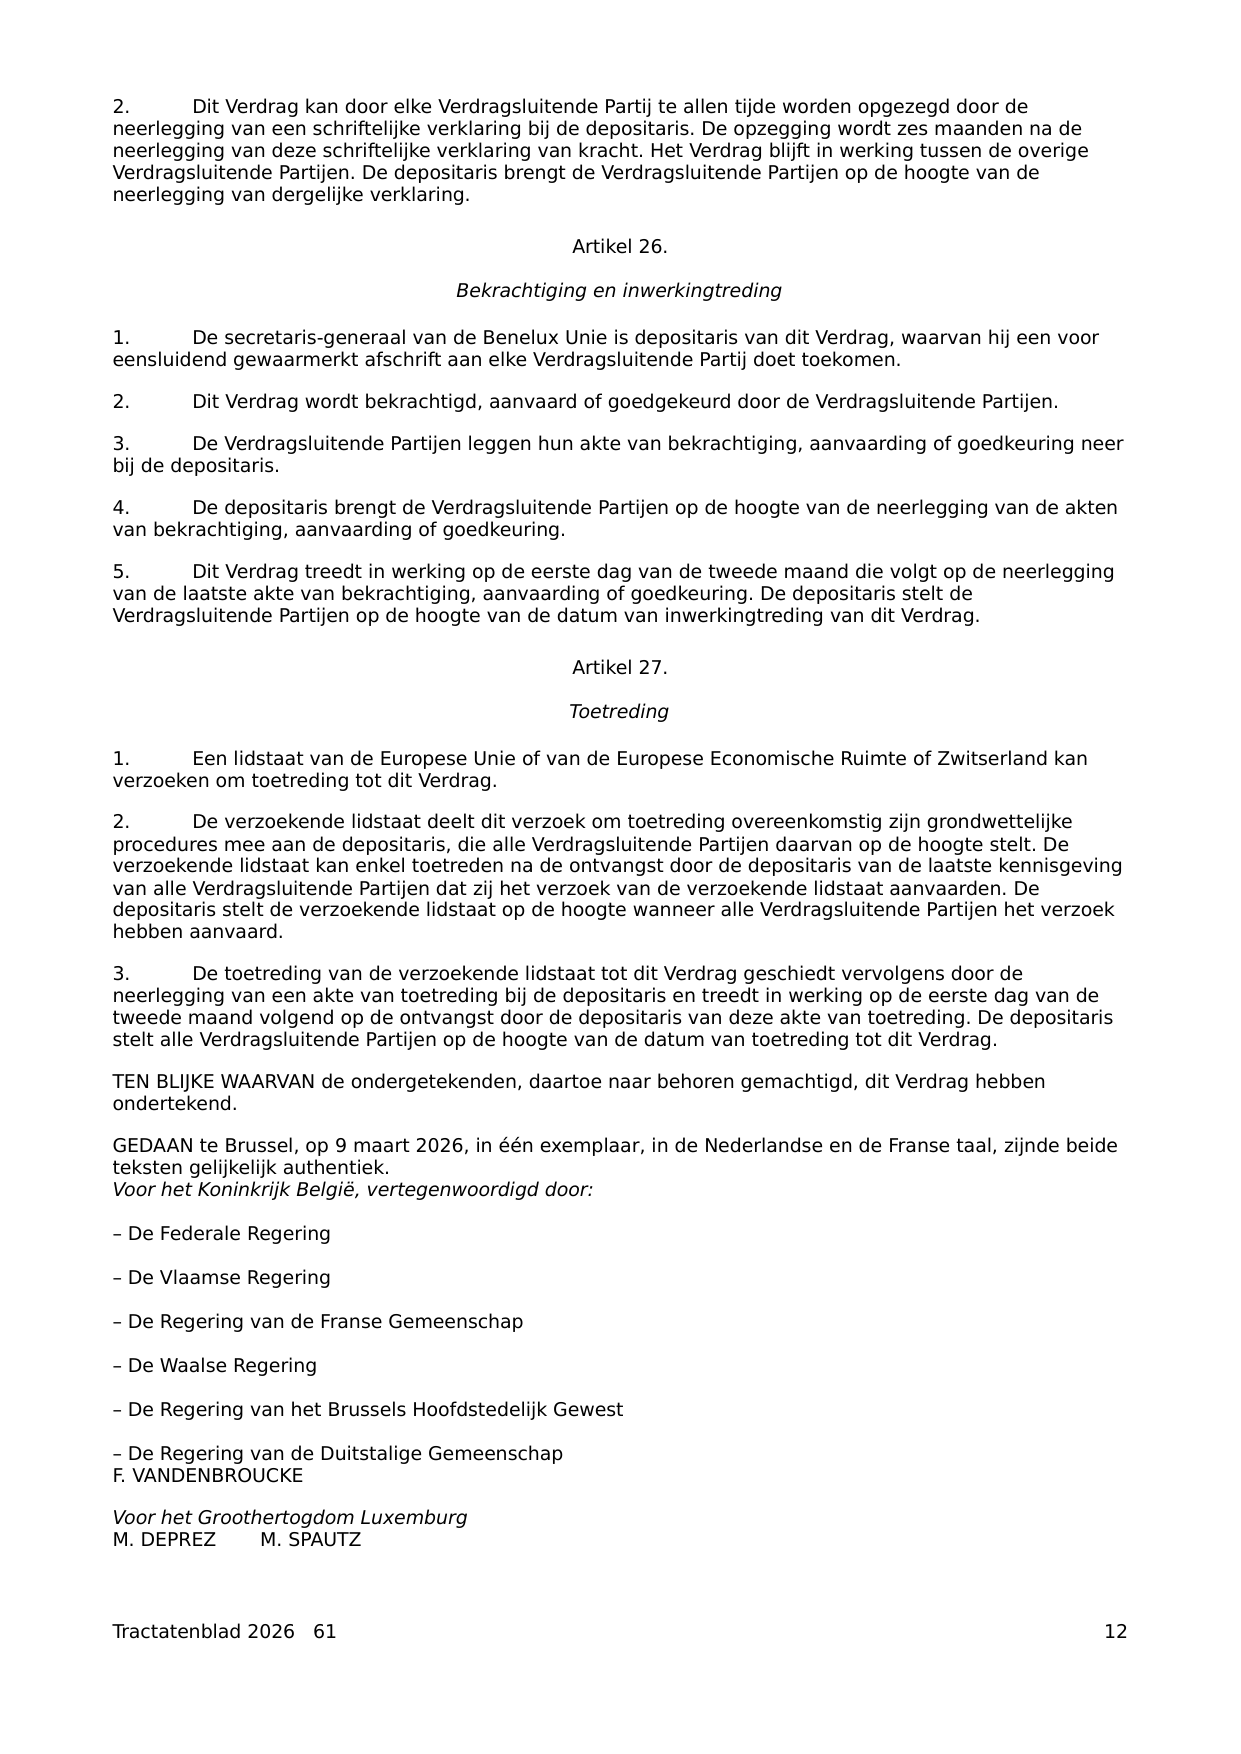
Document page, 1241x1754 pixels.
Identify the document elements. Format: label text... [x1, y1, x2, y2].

text 1. De secretaris-generaal van de Benelux Unie is depositaris van dit Verdrag, waarvan hij een voor eensluidend gewaarmerkt afschrift aan elke Verdragsluitende Partij doet toekomen. [112, 327, 1128, 371]
text 2. De verzoekende lidstaat deelt dit verzoek om toetreding overeenkomstig zijn grondwettelijke procedures mee aan de depositaris, die alle Verdragsluitende Partijen daarvan op de hoogte stelt. De verzoekende lidstaat kan enkel toetreden na de ontvangst door de depositaris van de laatste kennisgeving van alle Verdragsluitende Partijen dat zij het verzoek van de verzoekende lidstaat aanvaarden. De depositaris stelt de verzoekende lidstaat op de hoogte wanneer alle Verdragsluitende Partijen het verzoek hebben aanvaard. [112, 811, 1128, 943]
text 5. Dit Verdrag treedt in werking op de eerste dag van de tweede maand die volgt op de neerlegging van de laatste akte van bekrachtiging, aanvaarding of goedkeuring. De depositaris stelt de Verdragsluitende Partijen op de hoogte van de datum van inwerkingtreding van dit Verdrag. [112, 561, 1128, 627]
text 3. De Verdragsluitende Partijen leggen hun akte van bekrachtiging, aanvaarding of goedkeuring neer bij de depositaris. [112, 433, 1128, 477]
text 4. De depositaris brengt de Verdragsluitende Partijen op de hoogte van de neerlegging van de akten van bekrachtiging, aanvaarding of goedkeuring. [112, 497, 1128, 541]
text 3. De toetreding van de verzoekende lidstaat tot dit Verdrag geschiedt vervolgens door de neerlegging van een akte van toetreding bij de depositaris en treedt in werking op de eerste dag van de tweede maand volgend op de ontvangst door de depositaris van deze akte van toetreding. De depositaris stelt alle Verdragsluitende Partijen op de hoogte van de datum van toetreding tot dit Verdrag. [112, 963, 1128, 1051]
text 2. Dit Verdrag wordt bekrachtigd, aanvaard of goedgekeurd door de Verdragsluitende Partijen. [112, 391, 1128, 413]
subtitle Artikel 27. Toetreding [112, 657, 1128, 722]
text Voor het Groothertogdom Luxemburg M. DEPREZ M. SPAUTZ [112, 1507, 1128, 1551]
text TEN BLIJKE WAARVAN de ondergetekenden, daartoe naar behoren gemachtigd, dit Verdrag hebben ondertekend. [112, 1071, 1128, 1115]
text Voor het Koninkrijk België, vertegenwoordigd door: – De Federale Regering – De Vlaamse Regering – De Regering van de Franse Gemeenschap – De Waalse Regering – De Regering van het Brussels Hoofdstedelijk Gewest – De Regering van de Duitstalige Gemeenschap F. VANDENBROUCKE [112, 1179, 1128, 1487]
subtitle Artikel 26. Bekrachtiging en inwerkingtreding [112, 236, 1128, 302]
text GEDAAN te Brussel, op 9 maart 2026, in één exemplaar, in de Nederlandse en de Franse taal, zijnde beide teksten gelijkelijk authentiek. [112, 1135, 1128, 1179]
text 1. Een lidstaat van de Europese Unie of van de Europese Economische Ruimte of Zwitserland kan verzoeken om toetreding tot dit Verdrag. [112, 747, 1128, 791]
text 2. Dit Verdrag kan door elke Verdragsluitende Partij te allen tijde worden opgezegd door de neerlegging van een schriftelijke verklaring bij de depositaris. De opzegging wordt zes maanden na de neerlegging van deze schriftelijke verklaring van kracht. Het Verdrag blijft in werking tussen de overige Verdragsluitende Partijen. De depositaris brengt de Verdragsluitende Partijen op de hoogte van de neerlegging van dergelijke verklaring. [112, 96, 1128, 206]
